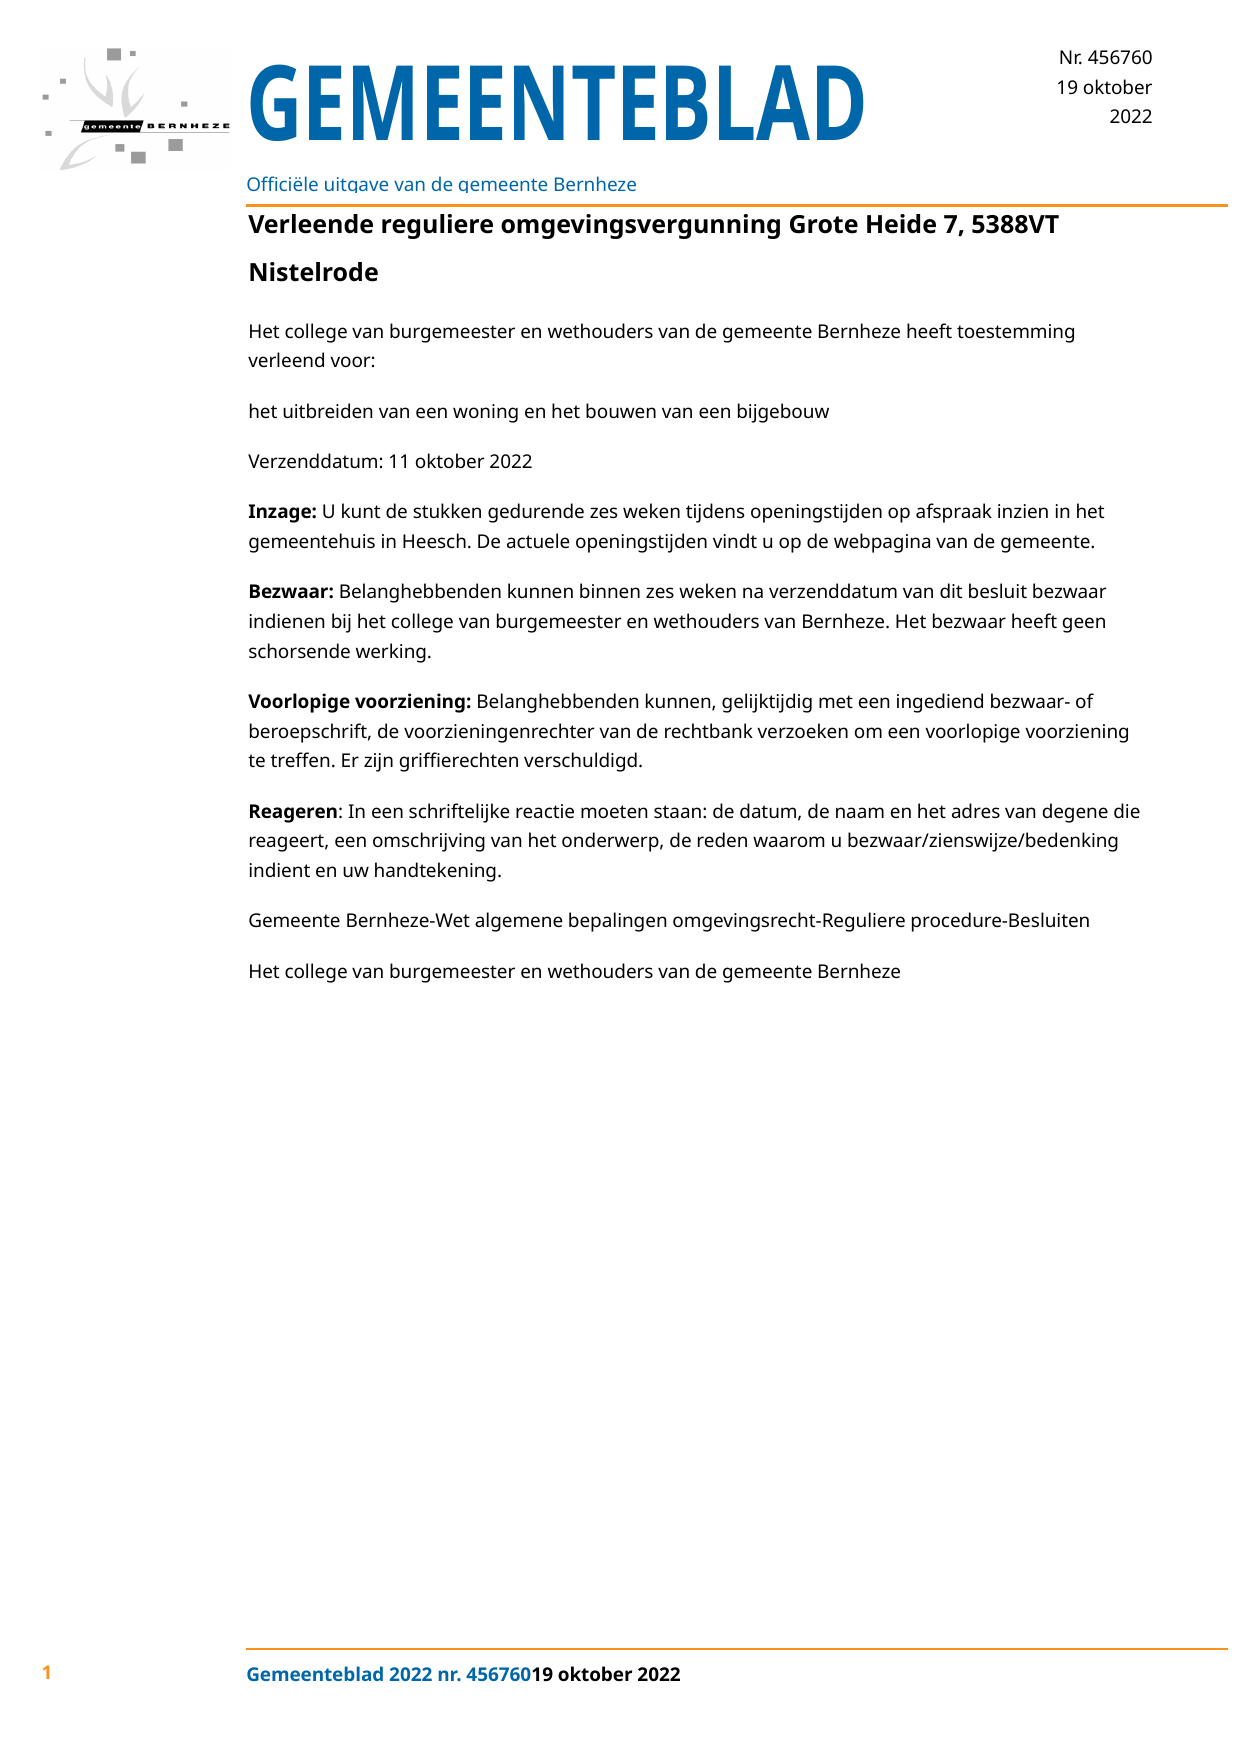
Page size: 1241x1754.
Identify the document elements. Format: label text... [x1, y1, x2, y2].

text Reageren: In een schriftelijke reactie moeten staan: de datum, de naam en het adres van degene die reageert, een omschrijving van het onderwerp, de reden waarom u bezwaar/zienswijze/bedenking indient en uw handtekening. [248, 798, 1152, 883]
text Bezwaar: Belanghebbenden kunnen binnen zes weken na verzenddatum van dit besluit bezwaar indienen bij het college van burgemeester en wethouders van Bernheze. Het bezwaar heeft geen schorsende werking. [248, 579, 1152, 664]
picture [41, 47, 231, 172]
text Gemeente Bernheze-Wet algemene bepalingen omgevingsrecht-Reguliere procedure-Besluiten [248, 907, 1152, 933]
text Het college van burgemeester en wethouders van de gemeente Bernheze [248, 958, 1152, 984]
text Verzenddatum: 11 oktober 2022 [248, 448, 1152, 474]
text Voorlopige voorziening: Belanghebbenden kunnen, gelijktijdig met een ingediend bezwaar- of beroepschrift, de voorzieningenrechter van de rechtbank verzoeken om een voorlopige voorziening te treffen. Er zijn griffierechten verschuldigd. [248, 688, 1152, 773]
text het uitbreiden van een woning en het bouwen van een bijgebouw [248, 398, 1152, 424]
text Het college van burgemeester en wethouders van de gemeente Bernheze heeft toestemming verleend voor: [248, 318, 1152, 373]
text Inzage: U kunt de stukken gedurende zes weken tijdens openingstijden op afspraak inzien in het gemeentehuis in Heesch. De actuele openingstijden vindt u op de webpagina van de gemeente. [248, 499, 1152, 554]
text Verleende reguliere omgevingsvergunning Grote Heide 7, 5388VT Nistelrode [248, 207, 1152, 288]
